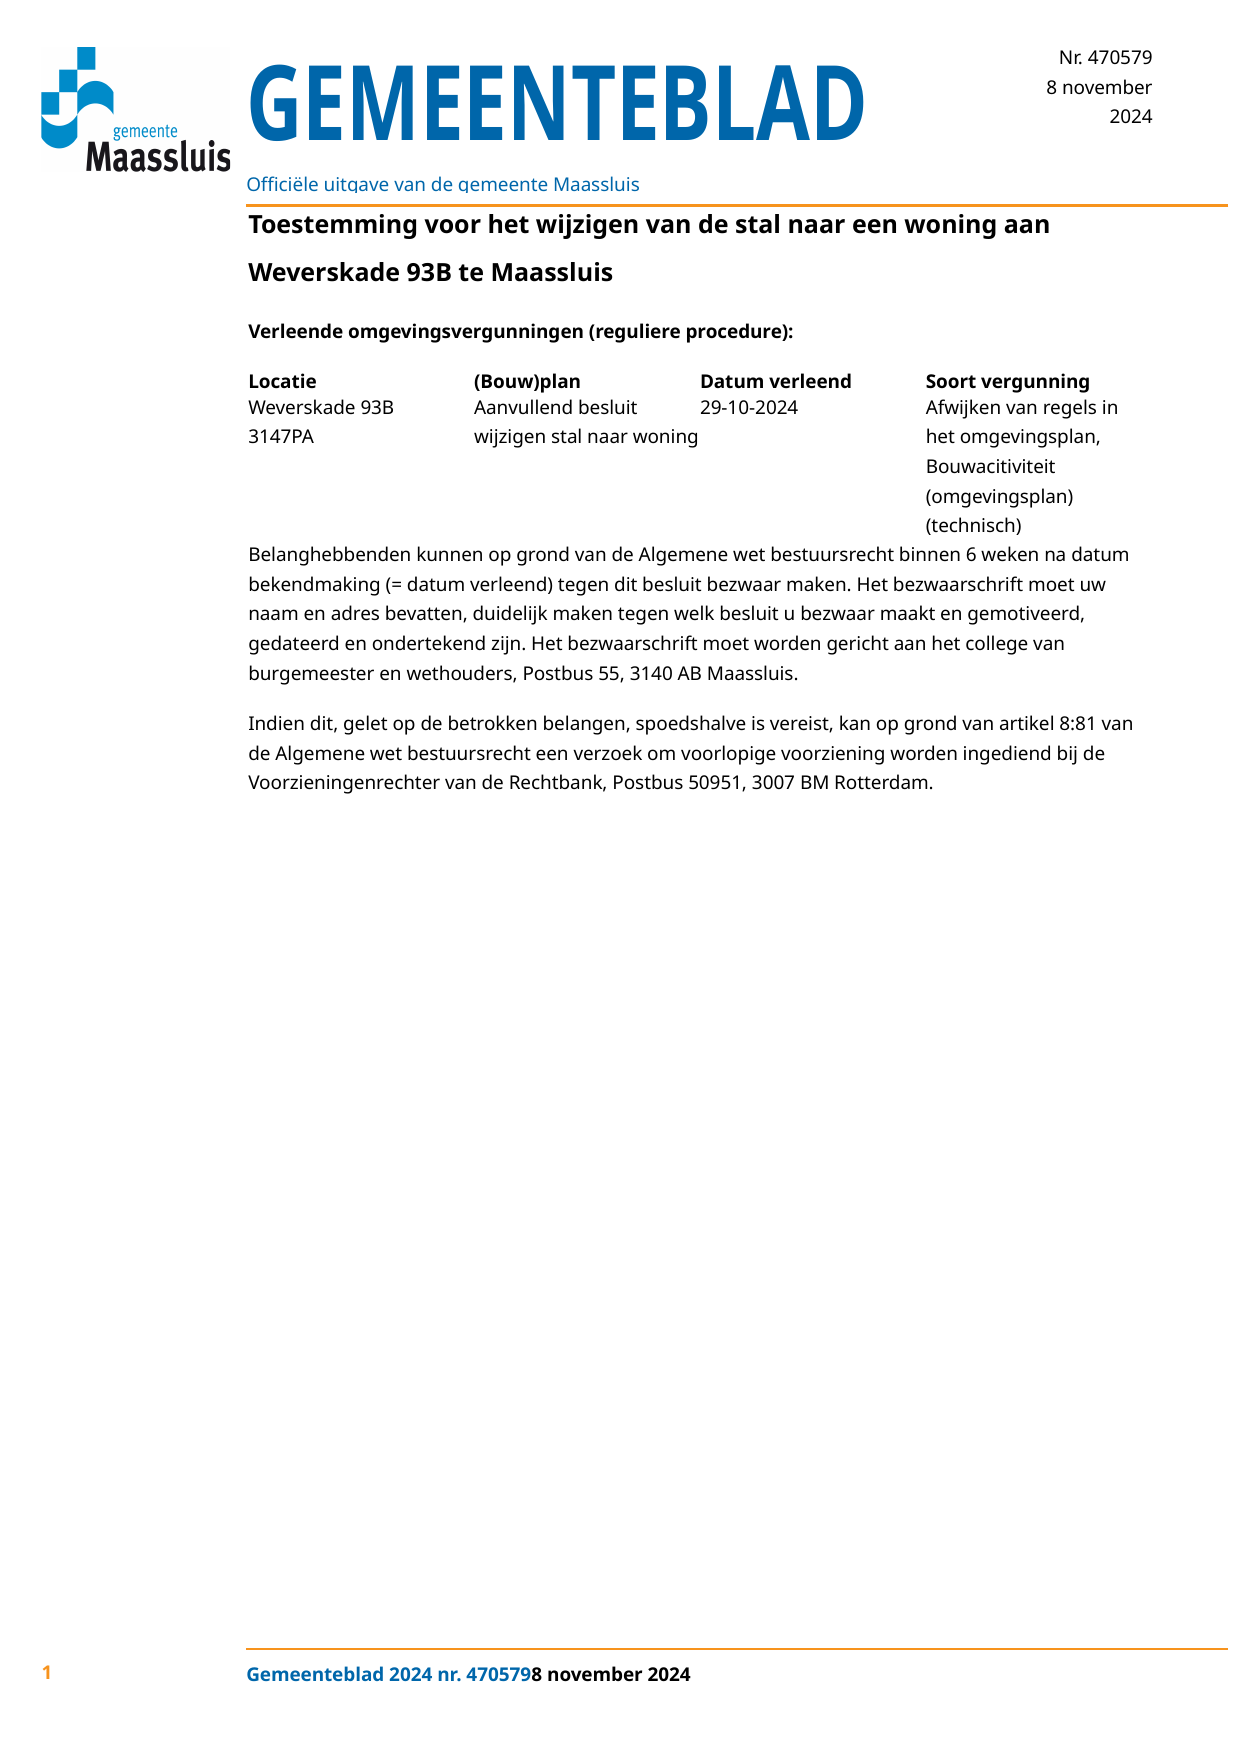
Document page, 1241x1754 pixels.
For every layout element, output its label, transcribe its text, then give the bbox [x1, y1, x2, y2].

table_header Locatie [248, 369, 474, 394]
table_cell Afwijken van regels in het omgevingsplan, Bouwacitiviteit (omgevingsplan) (technisch) [926, 394, 1152, 538]
text Verleende omgevingsvergunningen (reguliere procedure): [248, 318, 1152, 344]
picture [41, 47, 77, 92]
text Belanghebbenden kunnen op grond van de Algemene wet bestuursrecht binnen 6 weken na datum bekendmaking (= datum verleend) tegen dit besluit bezwaar maken. Het bezwaarschrift moet uw naam en adres bevatten, duidelijk maken tegen welk besluit u bezwaar maakt en gemotiveerd, gedateerd en ondertekend zijn. Het bezwaarschrift moet worden gericht aan het college van burgemeester en wethouders, Postbus 55, 3140 AB Maassluis. [248, 541, 1152, 686]
table_cell 29-10-2024 [700, 394, 926, 538]
table_cell Weverskade 93B 3147PA [248, 394, 474, 538]
text Toestemming voor het wijzigen van de stal naar een woning aan Weverskade 93B te Maassluis [248, 207, 1152, 288]
text Indien dit, gelet op de betrokken belangen, spoedshalve is vereist, kan op grond van artikel 8:81 van de Algemene wet bestuursrecht een verzoek om voorlopige voorziening worden ingediend bij de Voorzieningenrechter van de Rechtbank, Postbus 50951, 3007 BM Rotterdam. [248, 710, 1152, 795]
table_header Soort vergunning [926, 369, 1152, 394]
table_header Datum verleend [700, 369, 926, 394]
table_header (Bouw)plan [474, 369, 700, 394]
table_cell Aanvullend besluit wijzigen stal naar woning [474, 394, 700, 538]
picture [41, 47, 231, 172]
